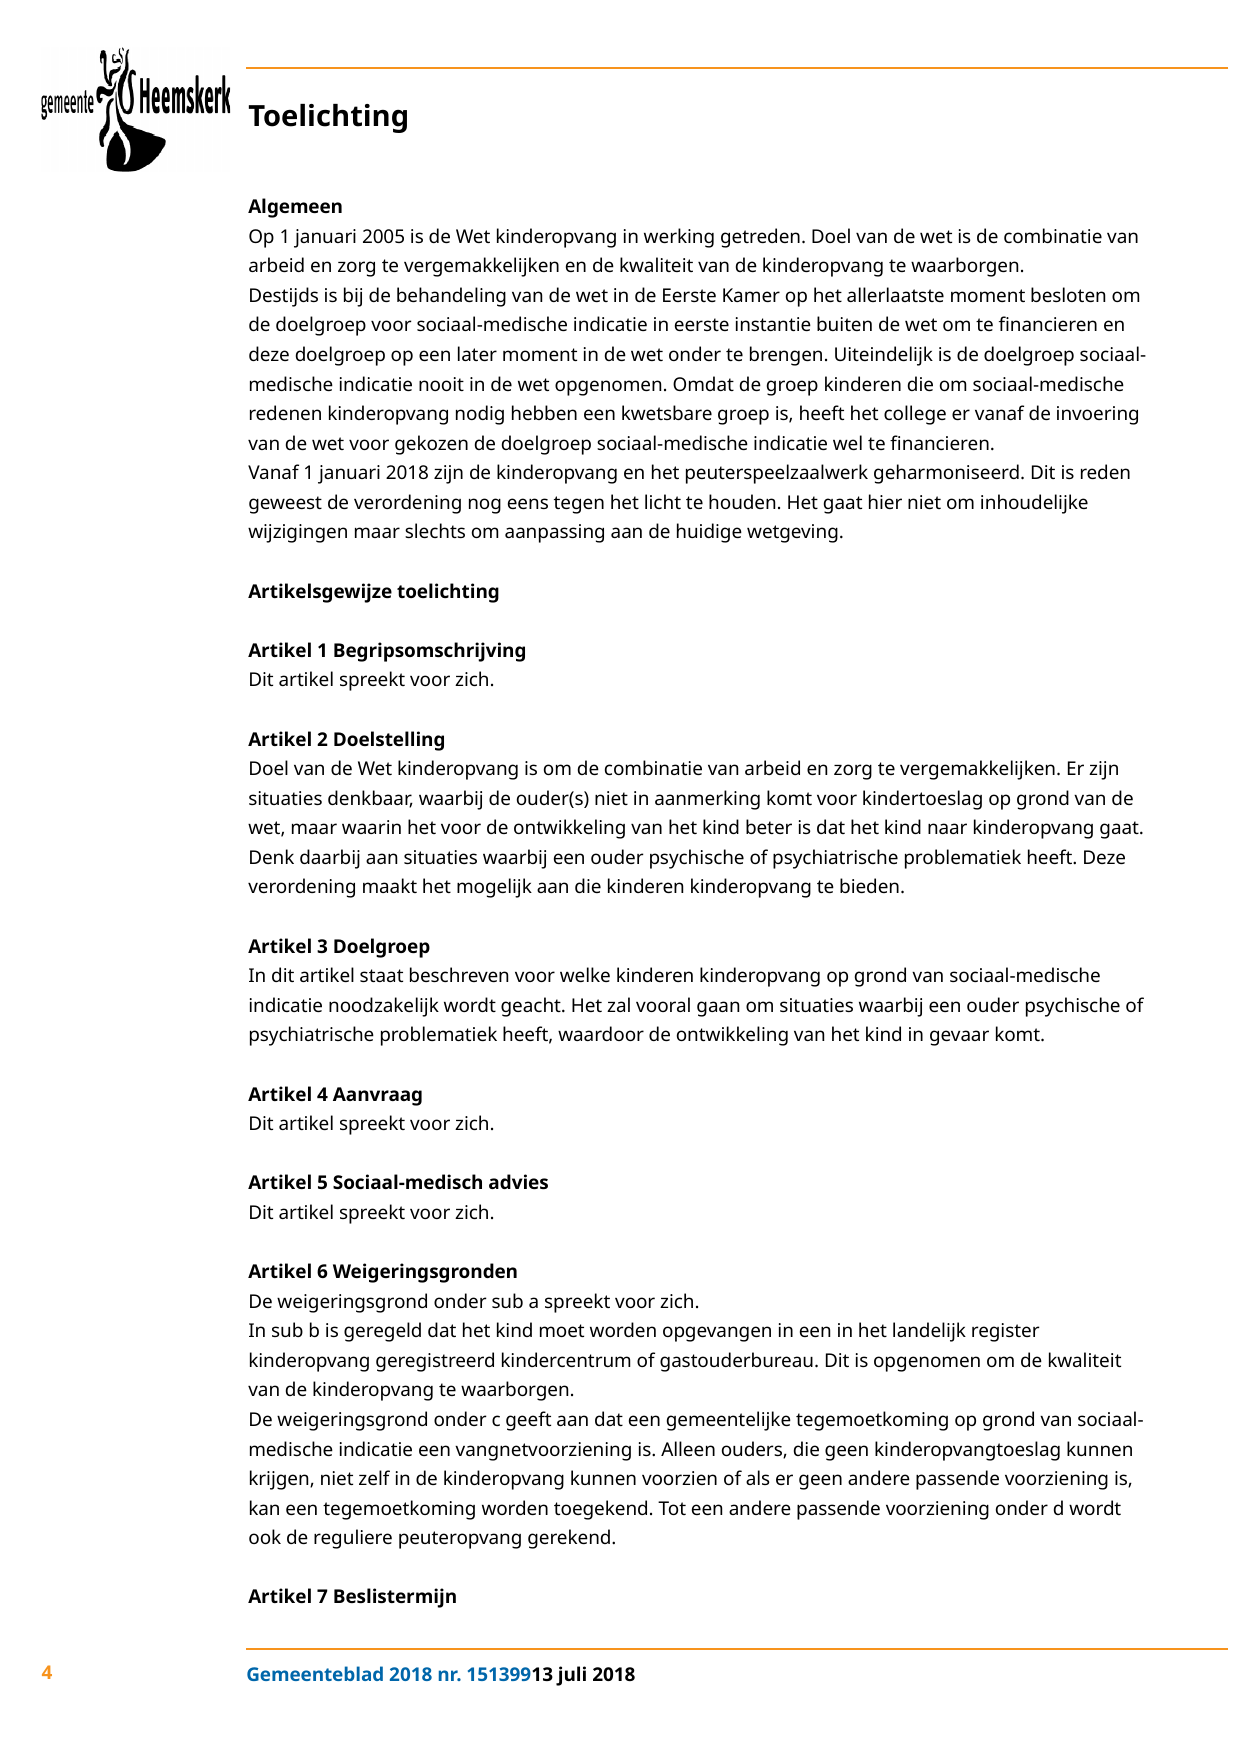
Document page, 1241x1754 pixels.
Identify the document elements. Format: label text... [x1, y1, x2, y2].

text Artikel 5 Sociaal-medisch advies [248, 1169, 1152, 1195]
text Artikel 2 Doelstelling [248, 726, 1152, 751]
text De weigeringsgrond onder sub a spreekt voor zich. [248, 1288, 1152, 1313]
text Algemeen [248, 193, 1152, 219]
text In sub b is geregeld dat het kind moet worden opgevangen in een in het landelijk register kinderopvang geregistreerd kindercentrum of gastouderbureau. Dit is opgenomen om de kwaliteit van de kinderopvang te waarborgen. [248, 1317, 1152, 1402]
text Destijds is bij de behandeling van de wet in de Eerste Kamer op het allerlaatste moment besloten om de doelgroep voor sociaal-medische indicatie in eerste instantie buiten de wet om te financieren en deze doelgroep op een later moment in de wet onder te brengen. Uiteindelijk is de doelgroep sociaal-medische indicatie nooit in de wet opgenomen. Omdat de groep kinderen die om sociaal-medische redenen kinderopvang nodig hebben een kwetsbare groep is, heeft het college er vanaf de invoering van de wet voor gekozen de doelgroep sociaal-medische indicatie wel te financieren. [248, 282, 1152, 456]
text Artikelsgewijze toelichting [248, 578, 1152, 603]
picture [41, 47, 231, 172]
text Artikel 4 Aanvraag [248, 1081, 1152, 1106]
text De weigeringsgrond onder c geeft aan dat een gemeentelijke tegemoetkoming op grond van sociaal-medische indicatie een vangnetvoorziening is. Alleen ouders, die geen kinderopvangtoeslag kunnen krijgen, niet zelf in de kinderopvang kunnen voorzien of als er geen andere passende voorziening is, kan een tegemoetkoming worden toegekend. Tot een andere passende voorziening onder d wordt ook de reguliere peuteropvang gerekend. [248, 1406, 1152, 1550]
text Op 1 januari 2005 is de Wet kinderopvang in werking getreden. Doel van de wet is de combinatie van arbeid en zorg te vergemakkelijken en de kwaliteit van de kinderopvang te waarborgen. [248, 223, 1152, 278]
text Doel van de Wet kinderopvang is om de combinatie van arbeid en zorg te vergemakkelijken. Er zijn situaties denkbaar, waarbij de ouder(s) niet in aanmerking komt voor kindertoeslag op grond van de wet, maar waarin het voor de ontwikkeling van het kind beter is dat het kind naar kinderopvang gaat. Denk daarbij aan situaties waarbij een ouder psychische of psychiatrische problematiek heeft. Deze verordening maakt het mogelijk aan die kinderen kinderopvang te bieden. [248, 755, 1152, 899]
text Artikel 6 Weigeringsgronden [248, 1258, 1152, 1284]
text Dit artikel spreekt voor zich. [248, 667, 1152, 692]
text Dit artikel spreekt voor zich. [248, 1199, 1152, 1225]
text Artikel 1 Begripsomschrijving [248, 637, 1152, 663]
text Vanaf 1 januari 2018 zijn de kinderopvang en het peuterspeelzaalwerk geharmoniseerd. Dit is reden geweest de verordening nog eens tegen het licht te houden. Het gaat hier niet om inhoudelijke wijzigingen maar slechts om aanpassing aan de huidige wetgeving. [248, 459, 1152, 544]
text Toelichting [248, 95, 1152, 134]
text Artikel 7 Beslistermijn [248, 1584, 1152, 1609]
text Artikel 3 Doelgroep [248, 933, 1152, 958]
text In dit artikel staat beschreven voor welke kinderen kinderopvang op grond van sociaal-medische indicatie noodzakelijk wordt geacht. Het zal vooral gaan om situaties waarbij een ouder psychische of psychiatrische problematiek heeft, waardoor de ontwikkeling van het kind in gevaar komt. [248, 962, 1152, 1047]
text Dit artikel spreekt voor zich. [248, 1110, 1152, 1136]
